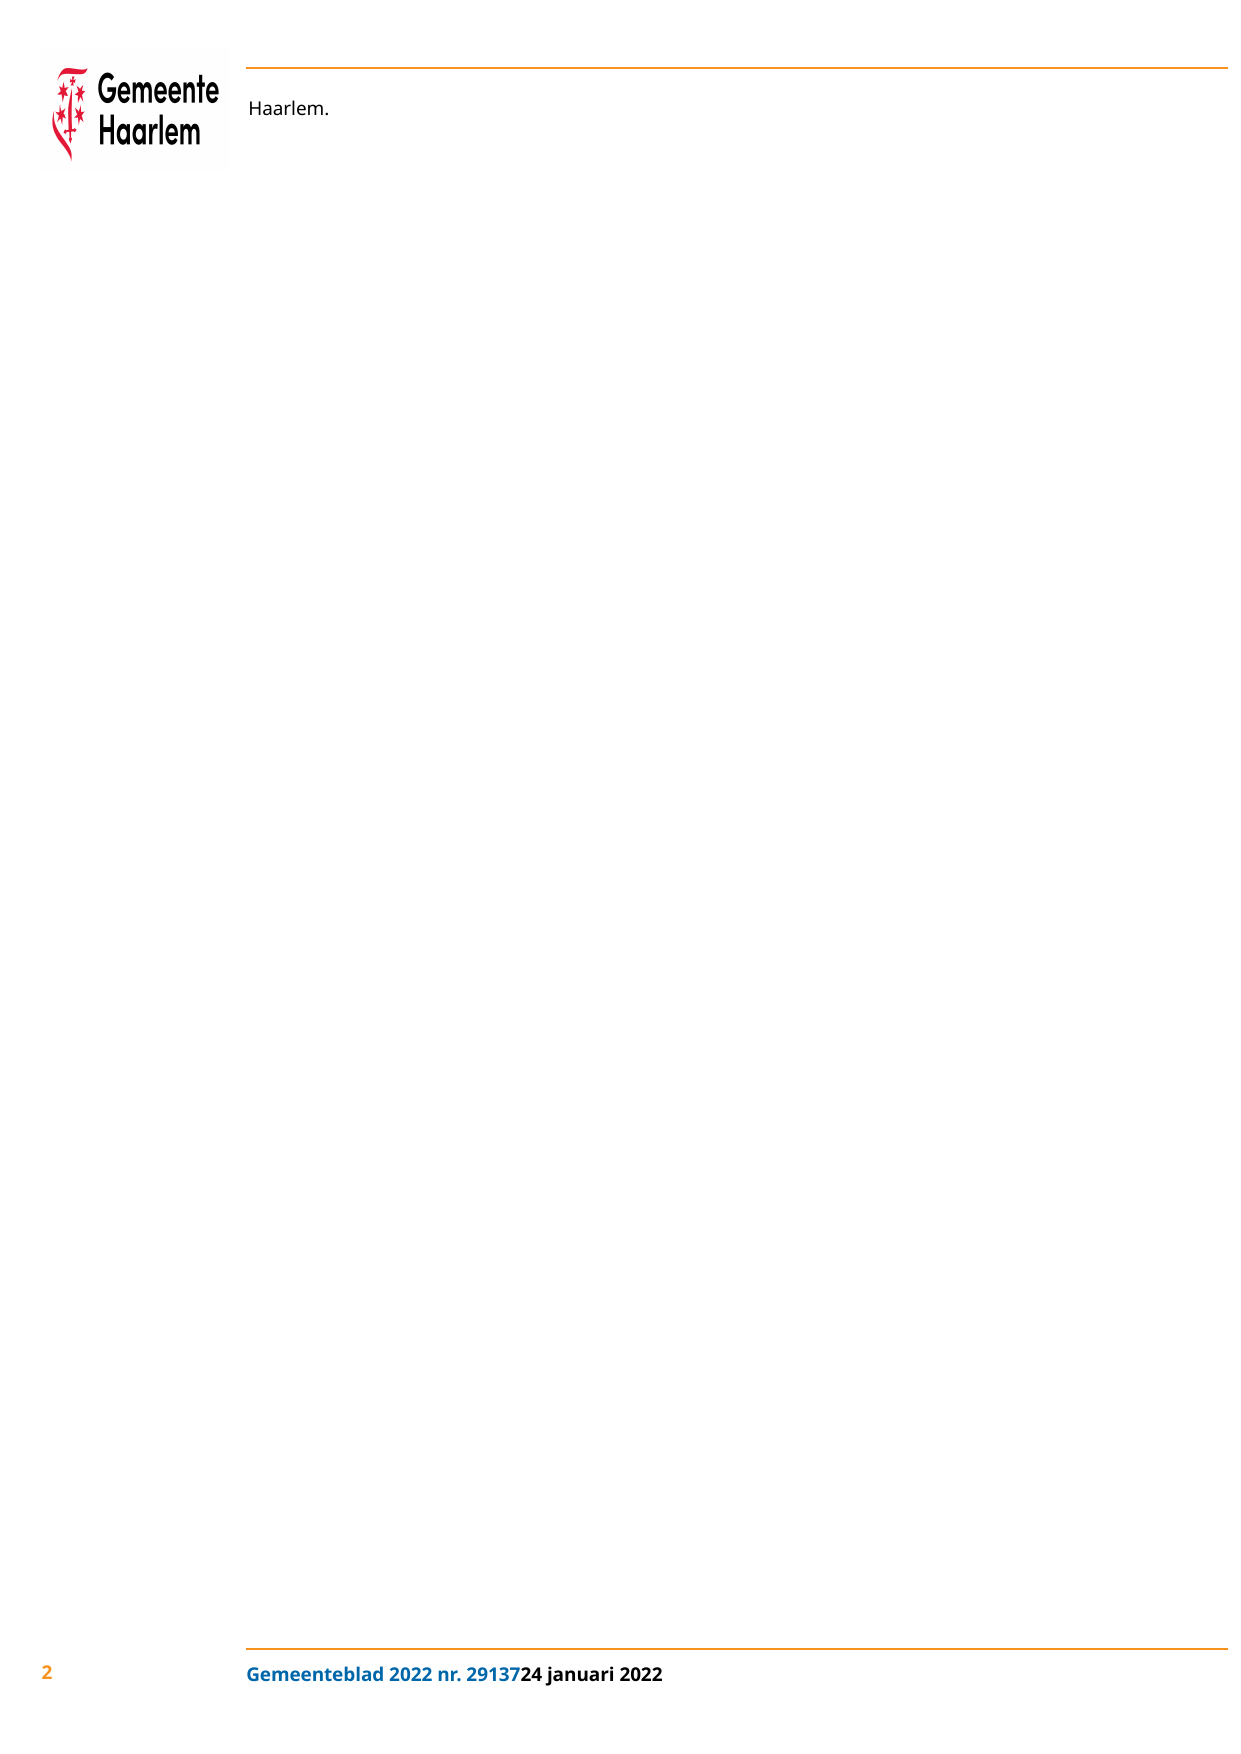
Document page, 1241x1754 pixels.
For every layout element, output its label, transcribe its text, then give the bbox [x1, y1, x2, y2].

picture [41, 47, 231, 172]
text Haarlem. [248, 95, 1152, 121]
